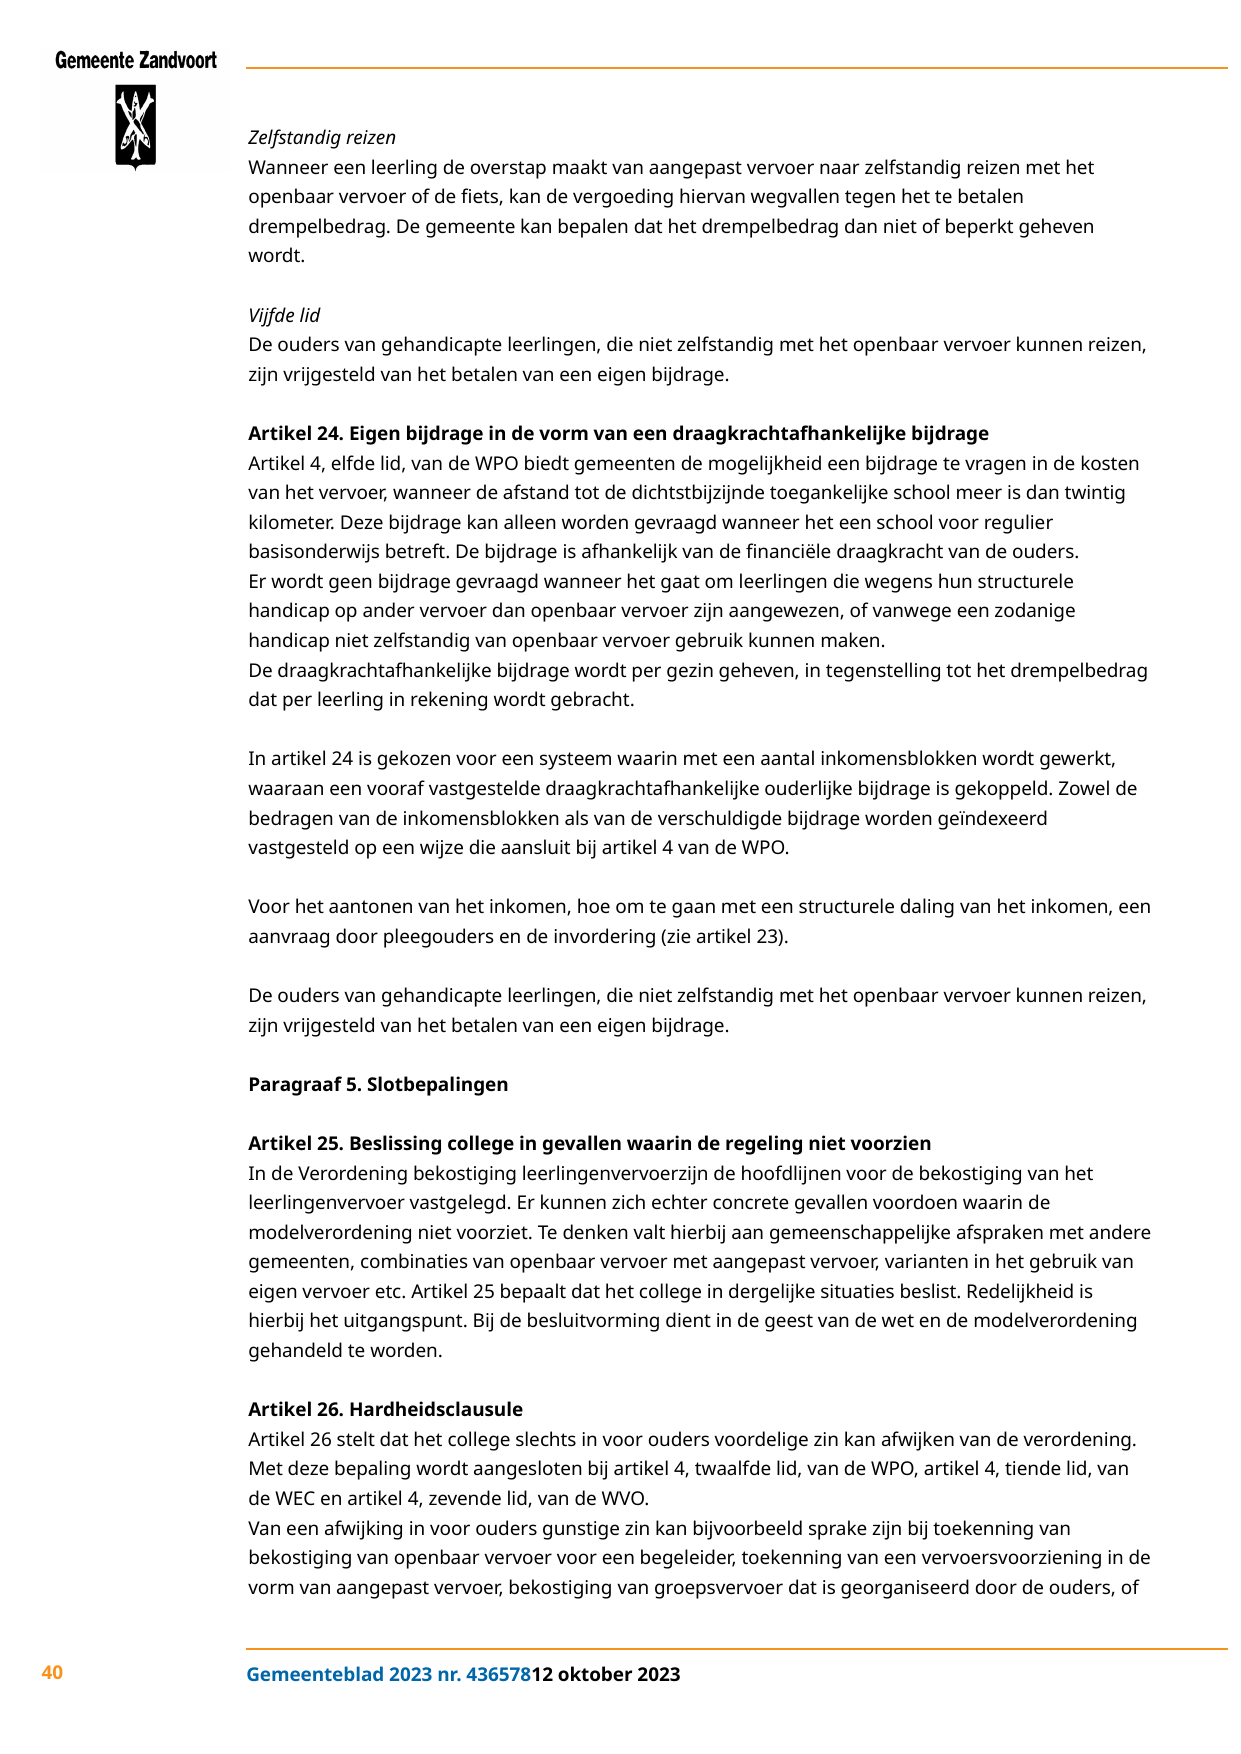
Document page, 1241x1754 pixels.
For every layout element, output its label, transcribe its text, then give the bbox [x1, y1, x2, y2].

text Artikel 26. Hardheidsclausule [248, 1396, 1152, 1422]
text Zelfstandig reizen [248, 124, 1152, 150]
text In artikel 24 is gekozen voor een systeem waarin met een aantal inkomensblokken wordt gewerkt, waaraan een vooraf vastgestelde draagkrachtafhankelijke ouderlijke bijdrage is gekoppeld. Zowel de bedragen van de inkomensblokken als van de verschuldigde bijdrage worden geïndexeerd vastgesteld op een wijze die aansluit bij artikel 4 van de WPO. [248, 746, 1152, 860]
text Er wordt geen bijdrage gevraagd wanneer het gaat om leerlingen die wegens hun structurele handicap op ander vervoer dan openbaar vervoer zijn aangewezen, of vanwege een zodanige handicap niet zelfstandig van openbaar vervoer gebruik kunnen maken. [248, 568, 1152, 653]
text De draagkrachtafhankelijke bijdrage wordt per gezin geheven, in tegenstelling tot het drempelbedrag dat per leerling in rekening wordt gebracht. [248, 657, 1152, 712]
picture [41, 47, 231, 172]
text Artikel 25. Beslissing college in gevallen waarin de regeling niet voorzien [248, 1130, 1152, 1156]
text Van een afwijking in voor ouders gunstige zin kan bijvoorbeeld sprake zijn bij toekenning van bekostiging van openbaar vervoer voor een begeleider, toekenning van een vervoersvoorziening in de vorm van aangepast vervoer, bekostiging van groepsvervoer dat is georganiseerd door de ouders, of [248, 1515, 1152, 1600]
text Artikel 24. Eigen bijdrage in de vorm van een draagkrachtafhankelijke bijdrage [248, 420, 1152, 446]
text Artikel 26 stelt dat het college slechts in voor ouders voordelige zin kan afwijken van de verordening. Met deze bepaling wordt aangesloten bij artikel 4, twaalfde lid, van de WPO, artikel 4, tiende lid, van de WEC en artikel 4, zevende lid, van de WVO. [248, 1426, 1152, 1511]
text Voor het aantonen van het inkomen, hoe om te gaan met een structurele daling van het inkomen, een aanvraag door pleegouders en de invordering (zie artikel 23). [248, 893, 1152, 949]
text De ouders van gehandicapte leerlingen, die niet zelfstandig met het openbaar vervoer kunnen reizen, zijn vrijgesteld van het betalen van een eigen bijdrage. [248, 982, 1152, 1038]
text Paragraaf 5. Slotbepalingen [248, 1071, 1152, 1097]
text De ouders van gehandicapte leerlingen, die niet zelfstandig met het openbaar vervoer kunnen reizen, zijn vrijgesteld van het betalen van een eigen bijdrage. [248, 331, 1152, 387]
text Wanneer een leerling de overstap maakt van aangepast vervoer naar zelfstandig reizen met het openbaar vervoer of de fiets, kan de vergoeding hiervan wegvallen tegen het te betalen drempelbedrag. De gemeente kan bepalen dat het drempelbedrag dan niet of beperkt geheven wordt. [248, 154, 1152, 268]
text Artikel 4, elfde lid, van de WPO biedt gemeenten de mogelijkheid een bijdrage te vragen in de kosten van het vervoer, wanneer de afstand tot de dichtstbijzijnde toegankelijke school meer is dan twintig kilometer. Deze bijdrage kan alleen worden gevraagd wanneer het een school voor regulier basisonderwijs betreft. De bijdrage is afhankelijk van de financiële draagkracht van de ouders. [248, 450, 1152, 564]
text Vijfde lid [248, 302, 1152, 328]
text In de Verordening bekostiging leerlingenvervoerzijn de hoofdlijnen voor de bekostiging van het leerlingenvervoer vastgelegd. Er kunnen zich echter concrete gevallen voordoen waarin de modelverordening niet voorziet. Te denken valt hierbij aan gemeenschappelijke afspraken met andere gemeenten, combinaties van openbaar vervoer met aangepast vervoer, varianten in het gebruik van eigen vervoer etc. Artikel 25 bepaalt dat het college in dergelijke situaties beslist. Redelijkheid is hierbij het uitgangspunt. Bij de besluitvorming dient in de geest van de wet en de modelverordening gehandeld te worden. [248, 1160, 1152, 1363]
